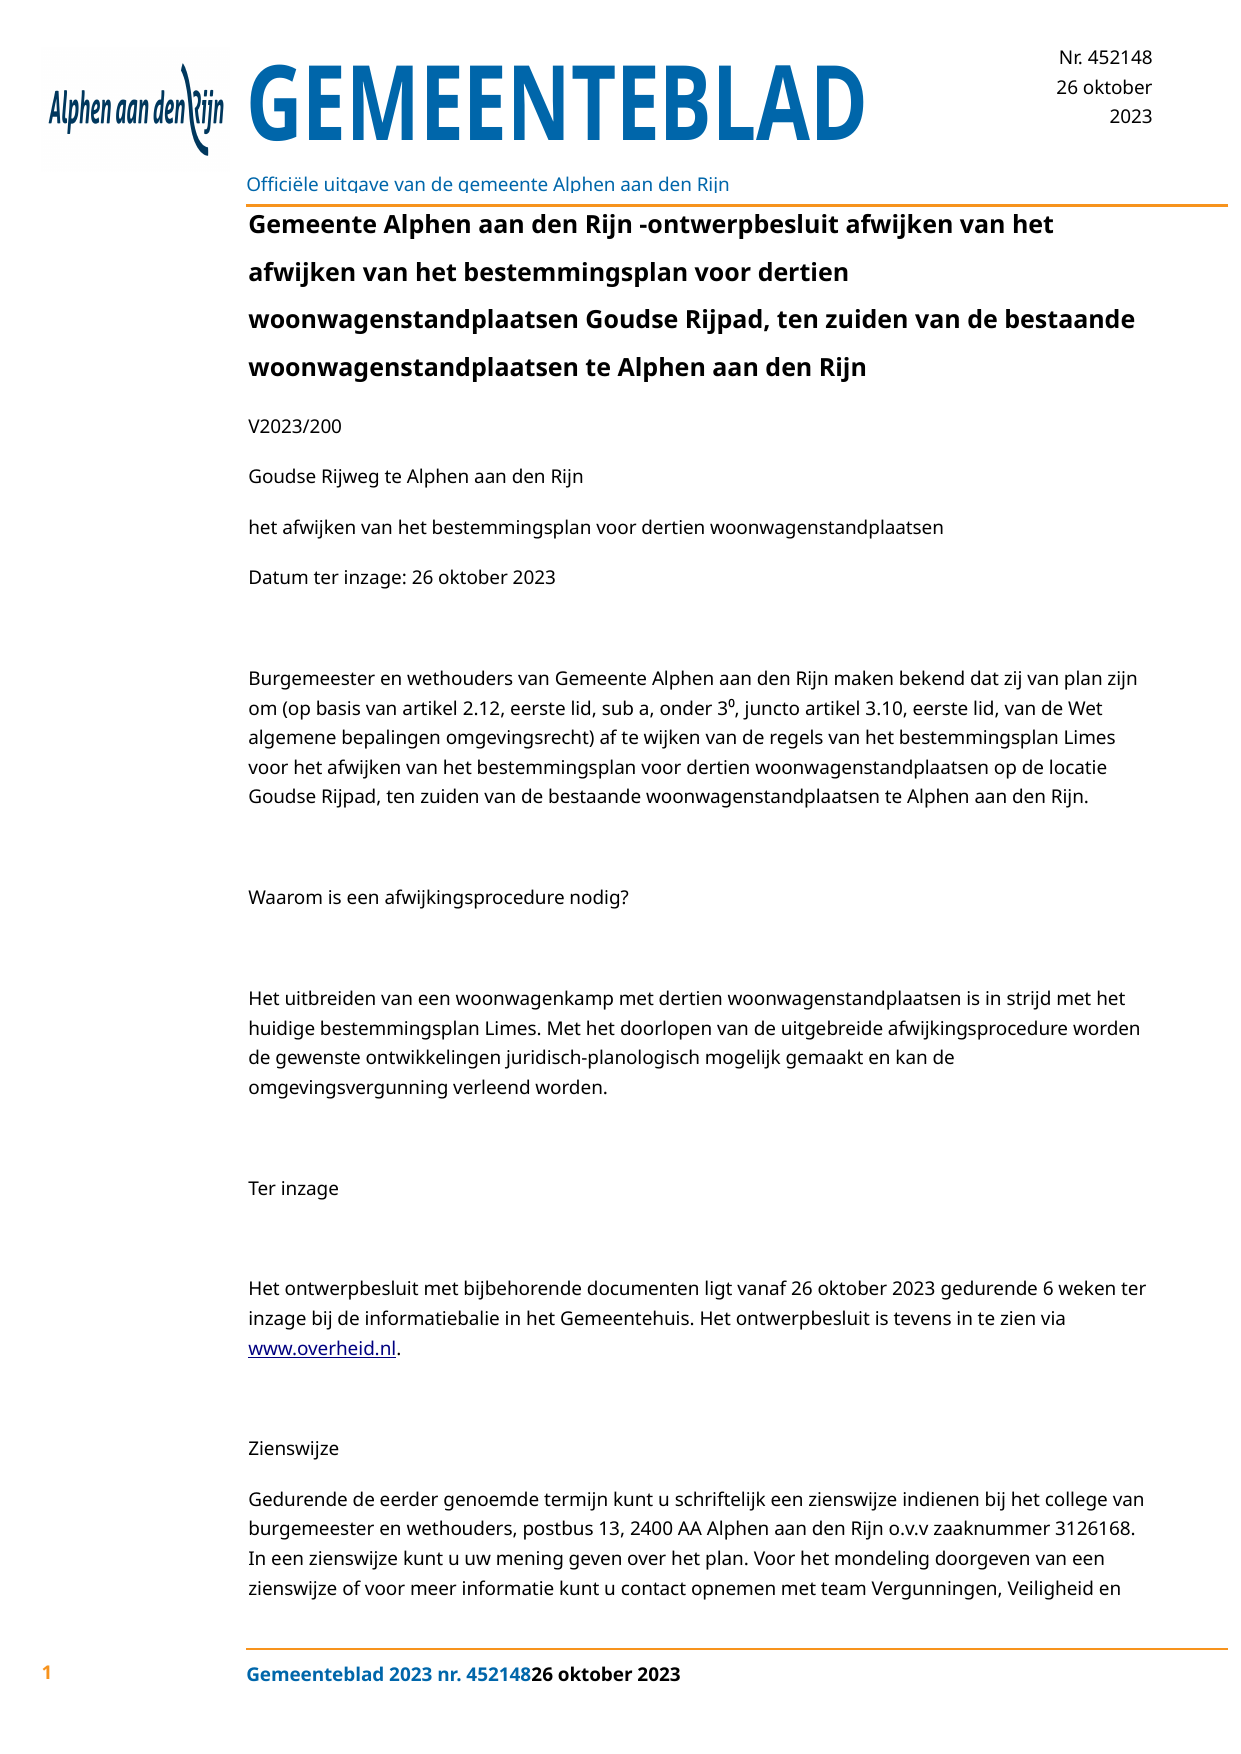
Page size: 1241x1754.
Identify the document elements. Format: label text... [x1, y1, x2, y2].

text Waarom is een afwijkingsprocedure nodig? [248, 884, 1152, 910]
text Gemeente Alphen aan den Rijn -ontwerpbesluit afwijken van het afwijken van het bestemmingsplan voor dertien woonwagenstandplaatsen Goudse Rijpad, ten zuiden van de bestaande woonwagenstandplaatsen te Alphen aan den Rijn [248, 207, 1152, 384]
text Zienswijze [248, 1436, 1152, 1461]
text V2023/200 [248, 413, 1152, 439]
picture [41, 47, 231, 172]
text Datum ter inzage: 26 oktober 2023 [248, 564, 1152, 590]
text Ter inzage [248, 1175, 1152, 1201]
text Burgemeester en wethouders van Gemeente Alphen aan den Rijn maken bekend dat zij van plan zijn om (op basis van artikel 2.12, eerste lid, sub a, onder 3⁰, juncto artikel 3.10, eerste lid, van de Wet algemene bepalingen omgevingsrecht) af te wijken van de regels van het bestemmingsplan Limes voor het afwijken van het bestemmingsplan voor dertien woonwagenstandplaatsen op de locatie Goudse Rijpad, ten zuiden van de bestaande woonwagenstandplaatsen te Alphen aan den Rijn. [248, 665, 1152, 809]
text Het ontwerpbesluit met bijbehorende documenten ligt vanaf 26 oktober 2023 gedurende 6 weken ter inzage bij de informatiebalie in het Gemeentehuis. Het ontwerpbesluit is tevens in te zien via www.overheid.nl. [248, 1276, 1152, 1361]
text Gedurende de eerder genoemde termijn kunt u schriftelijk een zienswijze indienen bij het college van burgemeester en wethouders, postbus 13, 2400 AA Alphen aan den Rijn o.v.v zaaknummer 3126168. In een zienswijze kunt u uw mening geven over het plan. Voor het mondeling doorgeven van een zienswijze of voor meer informatie kunt u contact opnemen met team Vergunningen, Veiligheid en [248, 1486, 1152, 1601]
text Het uitbreiden van een woonwagenkamp met dertien woonwagenstandplaatsen is in strijd met het huidige bestemmingsplan Limes. Met het doorlopen van de uitgebreide afwijkingsprocedure worden de gewenste ontwikkelingen juridisch-planologisch mogelijk gemaakt en kan de omgevingsvergunning verleend worden. [248, 985, 1152, 1100]
text het afwijken van het bestemmingsplan voor dertien woonwagenstandplaatsen [248, 514, 1152, 540]
text Goudse Rijweg te Alphen aan den Rijn [248, 463, 1152, 489]
